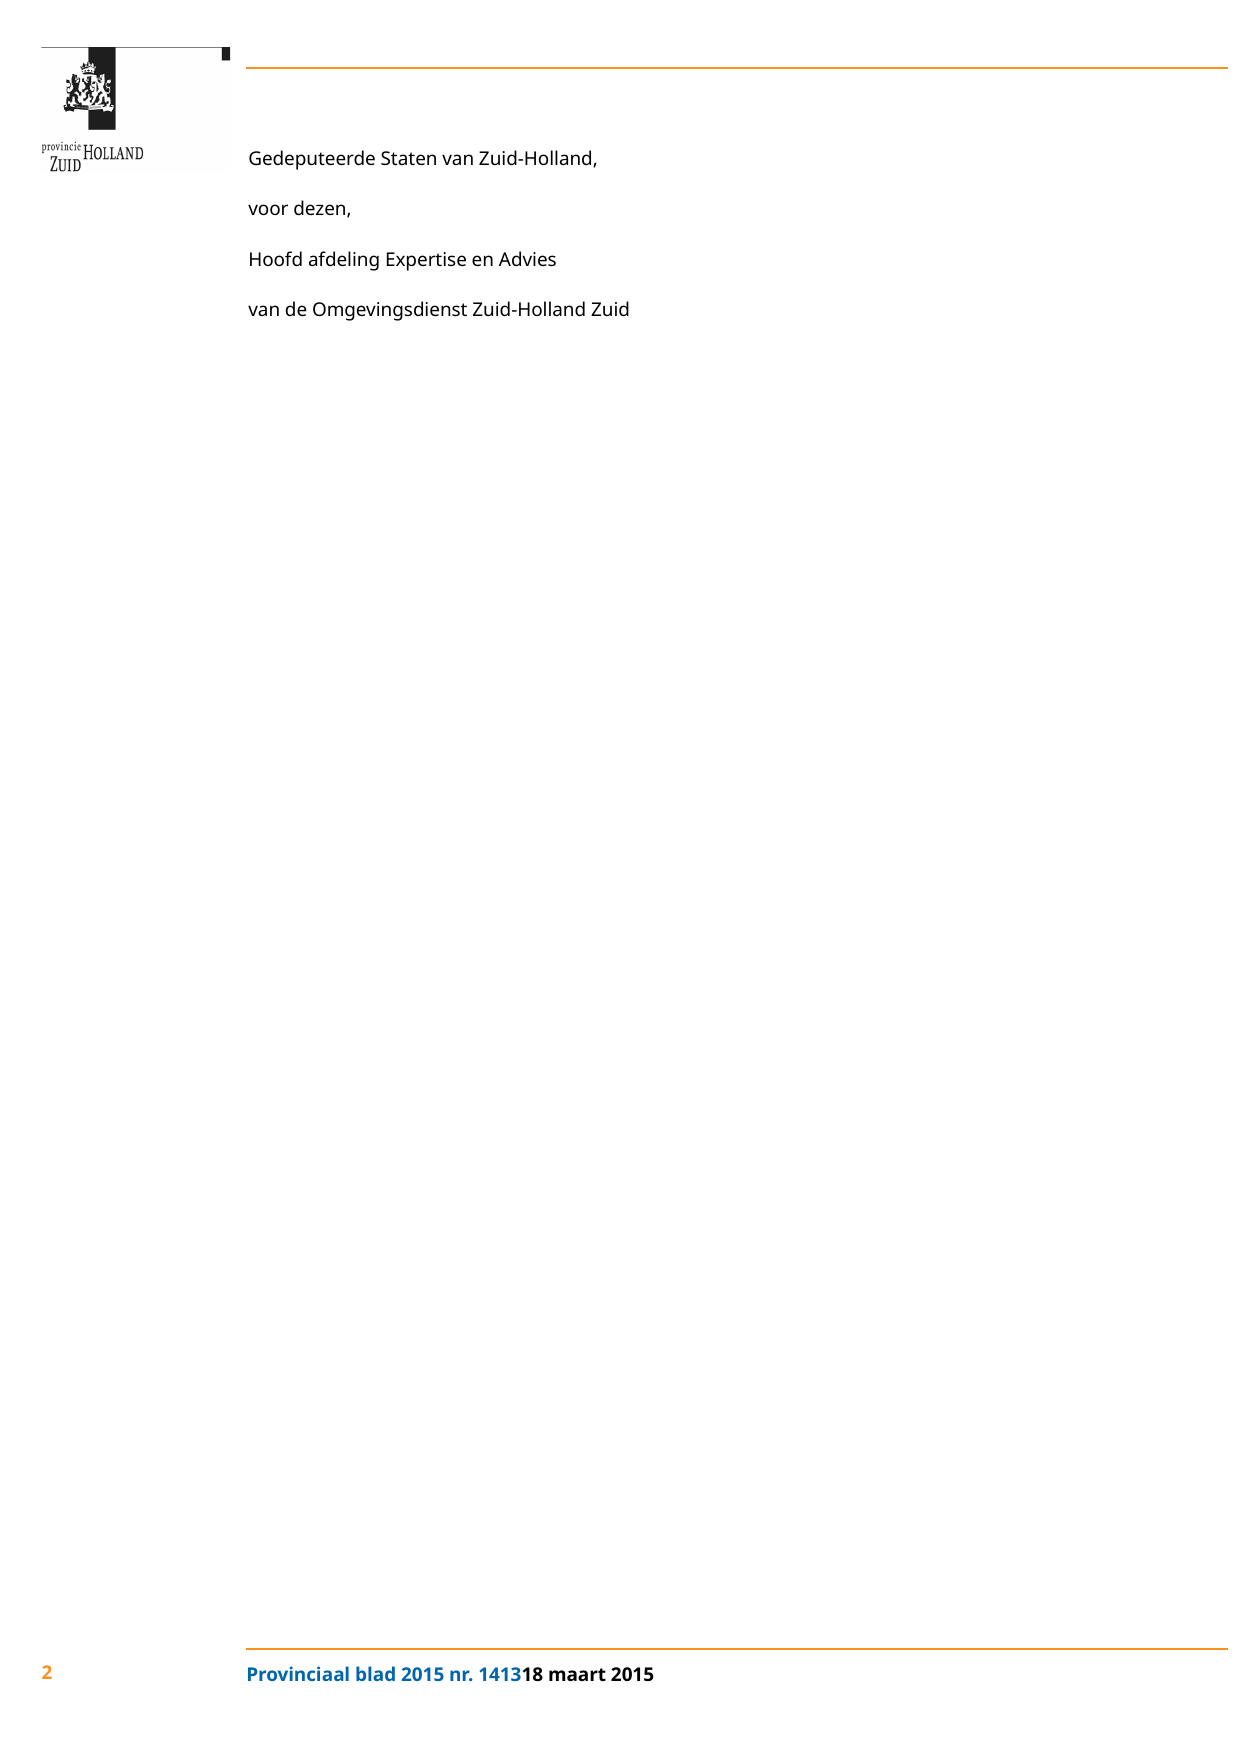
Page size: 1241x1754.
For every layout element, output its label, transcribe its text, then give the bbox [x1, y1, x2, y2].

text Hoofd afdeling Expertise en Advies [248, 246, 1152, 272]
text van de Omgevingsdienst Zuid-Holland Zuid [248, 296, 1152, 322]
text Gedeputeerde Staten van Zuid-Holland, [248, 145, 1152, 171]
picture [41, 47, 231, 172]
text voor dezen, [248, 196, 1152, 221]
